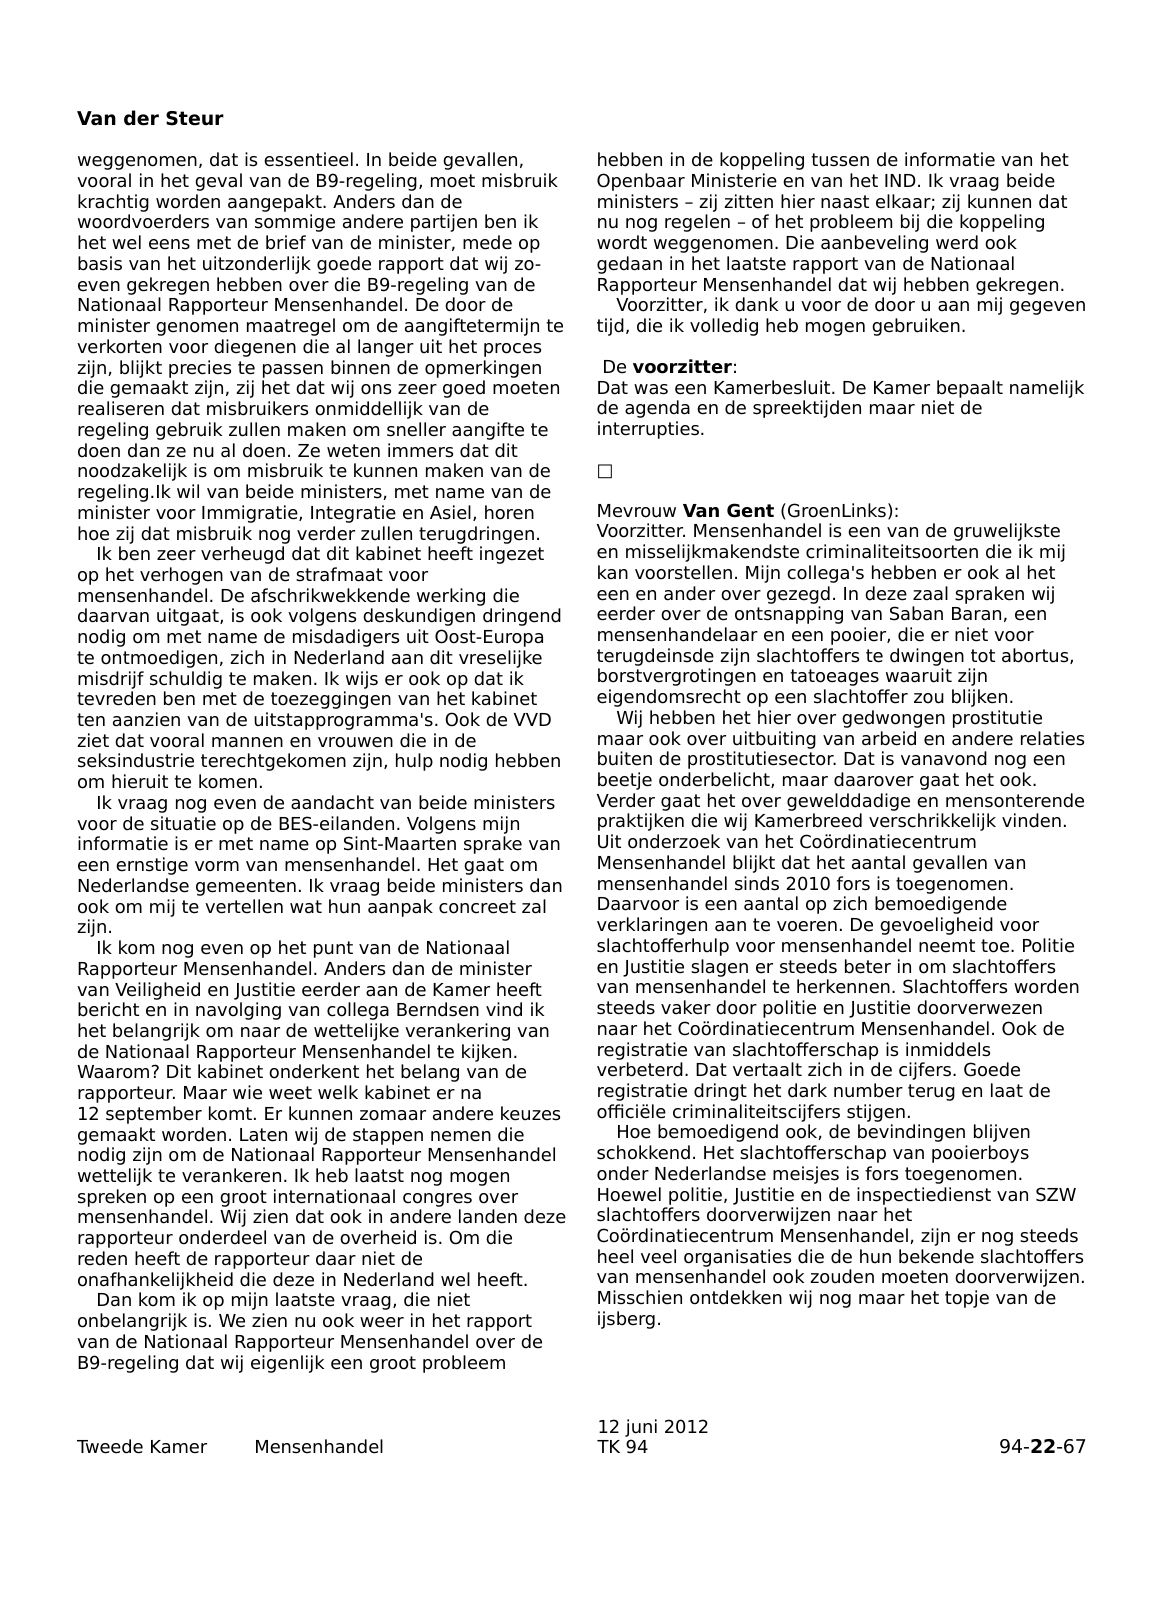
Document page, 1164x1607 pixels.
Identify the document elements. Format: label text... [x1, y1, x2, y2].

text Wij hebben het hier over gedwongen prostitutie maar ook over uitbuiting van arbeid en andere relaties buiten de prostitutiesector. Dat is vanavond nog een beetje onderbelicht, maar daarover gaat het ook. Verder gaat het over gewelddadige en mensonterende praktijken die wij Kamerbreed verschrikkelijk vinden. Uit onderzoek van het Coördinatiecentrum Mensenhandel blijkt dat het aantal gevallen van mensenhandel sinds 2010 fors is toegenomen. Daarvoor is een aantal op zich bemoedigende verklaringen aan te voeren. De gevoeligheid voor slachtofferhulp voor mensenhandel neemt toe. Politie en Justitie slagen er steeds beter in om slachtoffers van mensenhandel te herkennen. Slachtoffers worden steeds vaker door politie en Justitie doorverwezen naar het Coördinatiecentrum Mensenhandel. Ook de registratie van slachtofferschap is inmiddels verbeterd. Dat vertaalt zich in de cijfers. Goede registratie dringt het dark number terug en laat de officiële criminaliteitscijfers stijgen. [596, 708, 1087, 1122]
text Ik ben zeer verheugd dat dit kabinet heeft ingezet op het verhogen van de strafmaat voor mensenhandel. De afschrikwekkende werking die daarvan uitgaat, is ook volgens deskundigen dringend nodig om met name de misdadigers uit Oost-Europa te ontmoedigen, zich in Nederland aan dit vreselijke misdrijf schuldig te maken. Ik wijs er ook op dat ik tevreden ben met de toezeggingen van het kabinet ten aanzien van de uitstapprogramma's. Ook de VVD ziet dat vooral mannen en vrouwen die in de seksindustrie terechtgekomen zijn, hulp nodig hebben om hieruit te komen. [77, 544, 567, 793]
text Mevrouw Van Gent (GroenLinks): [596, 500, 1087, 521]
text hebben in de koppeling tussen de informatie van het Openbaar Ministerie en van het IND. Ik vraag beide ministers – zij zitten hier naast elkaar; zij kunnen dat nu nog regelen – of het probleem bij die koppeling wordt weggenomen. Die aanbeveling werd ook gedaan in het laatste rapport van de Nationaal Rapporteur Mensenhandel dat wij hebben gekregen. [596, 150, 1087, 295]
text De voorzitter: [596, 357, 1087, 377]
text □ [596, 460, 1087, 480]
text Dat was een Kamerbesluit. De Kamer bepaalt namelijk de agenda en de spreektijden maar niet de interrupties. [596, 377, 1087, 440]
text weggenomen, dat is essentieel. In beide gevallen, vooral in het geval van de B9-regeling, moet misbruik krachtig worden aangepakt. Anders dan de woordvoerders van sommige andere partijen ben ik het wel eens met de brief van de minister, mede op basis van het uitzonderlijk goede rapport dat wij zo-even gekregen hebben over die B9-regeling van de Nationaal Rapporteur Mensenhandel. De door de minister genomen maatregel om de aangiftetermijn te verkorten voor diegenen die al langer uit het proces zijn, blijkt precies te passen binnen de opmerkingen die gemaakt zijn, zij het dat wij ons zeer goed moeten realiseren dat misbruikers onmiddellijk van de regeling gebruik zullen maken om sneller aangifte te doen dan ze nu al doen. Ze weten immers dat dit noodzakelijk is om misbruik te kunnen maken van de regeling.Ik wil van beide ministers, met name van de minister voor Immigratie, Integratie en Asiel, horen hoe zij dat misbruik nog verder zullen terugdringen. [77, 150, 567, 544]
text Voorzitter. Mensenhandel is een van de gruwelijkste en misselijkmakendste criminaliteitsoorten die ik mij kan voorstellen. Mijn collega's hebben er ook al het een en ander over gezegd. In deze zaal spraken wij eerder over de ontsnapping van Saban Baran, een mensenhandelaar en een pooier, die er niet voor terugdeinsde zijn slachtoffers te dwingen tot abortus, borstvergrotingen en tatoeages waaruit zijn eigendomsrecht op een slachtoffer zou blijken. [596, 521, 1087, 708]
text Dan kom ik op mijn laatste vraag, die niet onbelangrijk is. We zien nu ook weer in het rapport van de Nationaal Rapporteur Mensenhandel over de B9-regeling dat wij eigenlijk een groot probleem [77, 1290, 567, 1373]
text Voorzitter, ik dank u voor de door u aan mij gegeven tijd, die ik volledig heb mogen gebruiken. [596, 295, 1087, 337]
text Hoe bemoedigend ook, de bevindingen blijven schokkend. Het slachtofferschap van pooierboys onder Nederlandse meisjes is fors toegenomen. Hoewel politie, Justitie en de inspectiedienst van SZW slachtoffers doorverwijzen naar het Coördinatiecentrum Mensenhandel, zijn er nog steeds heel veel organisaties die de hun bekende slachtoffers van mensenhandel ook zouden moeten doorverwijzen. Misschien ontdekken wij nog maar het topje van de ijsberg. [596, 1122, 1087, 1329]
text Ik kom nog even op het punt van de Nationaal Rapporteur Mensenhandel. Anders dan de minister van Veiligheid en Justitie eerder aan de Kamer heeft bericht en in navolging van collega Berndsen vind ik het belangrijk om naar de wettelijke verankering van de Nationaal Rapporteur Mensenhandel te kijken. Waarom? Dit kabinet onderkent het belang van de rapporteur. Maar wie weet welk kabinet er na 12 september komt. Er kunnen zomaar andere keuzes gemaakt worden. Laten wij de stappen nemen die nodig zijn om de Nationaal Rapporteur Mensenhandel wettelijk te verankeren. Ik heb laatst nog mogen spreken op een groot internationaal congres over mensenhandel. Wij zien dat ook in andere landen deze rapporteur onderdeel van de overheid is. Om die reden heeft de rapporteur daar niet de onafhankelijkheid die deze in Nederland wel heeft. [77, 938, 567, 1290]
text Ik vraag nog even de aandacht van beide ministers voor de situatie op de BES-eilanden. Volgens mijn informatie is er met name op Sint-Maarten sprake van een ernstige vorm van mensenhandel. Het gaat om Nederlandse gemeenten. Ik vraag beide ministers dan ook om mij te vertellen wat hun aanpak concreet zal zijn. [77, 793, 567, 938]
